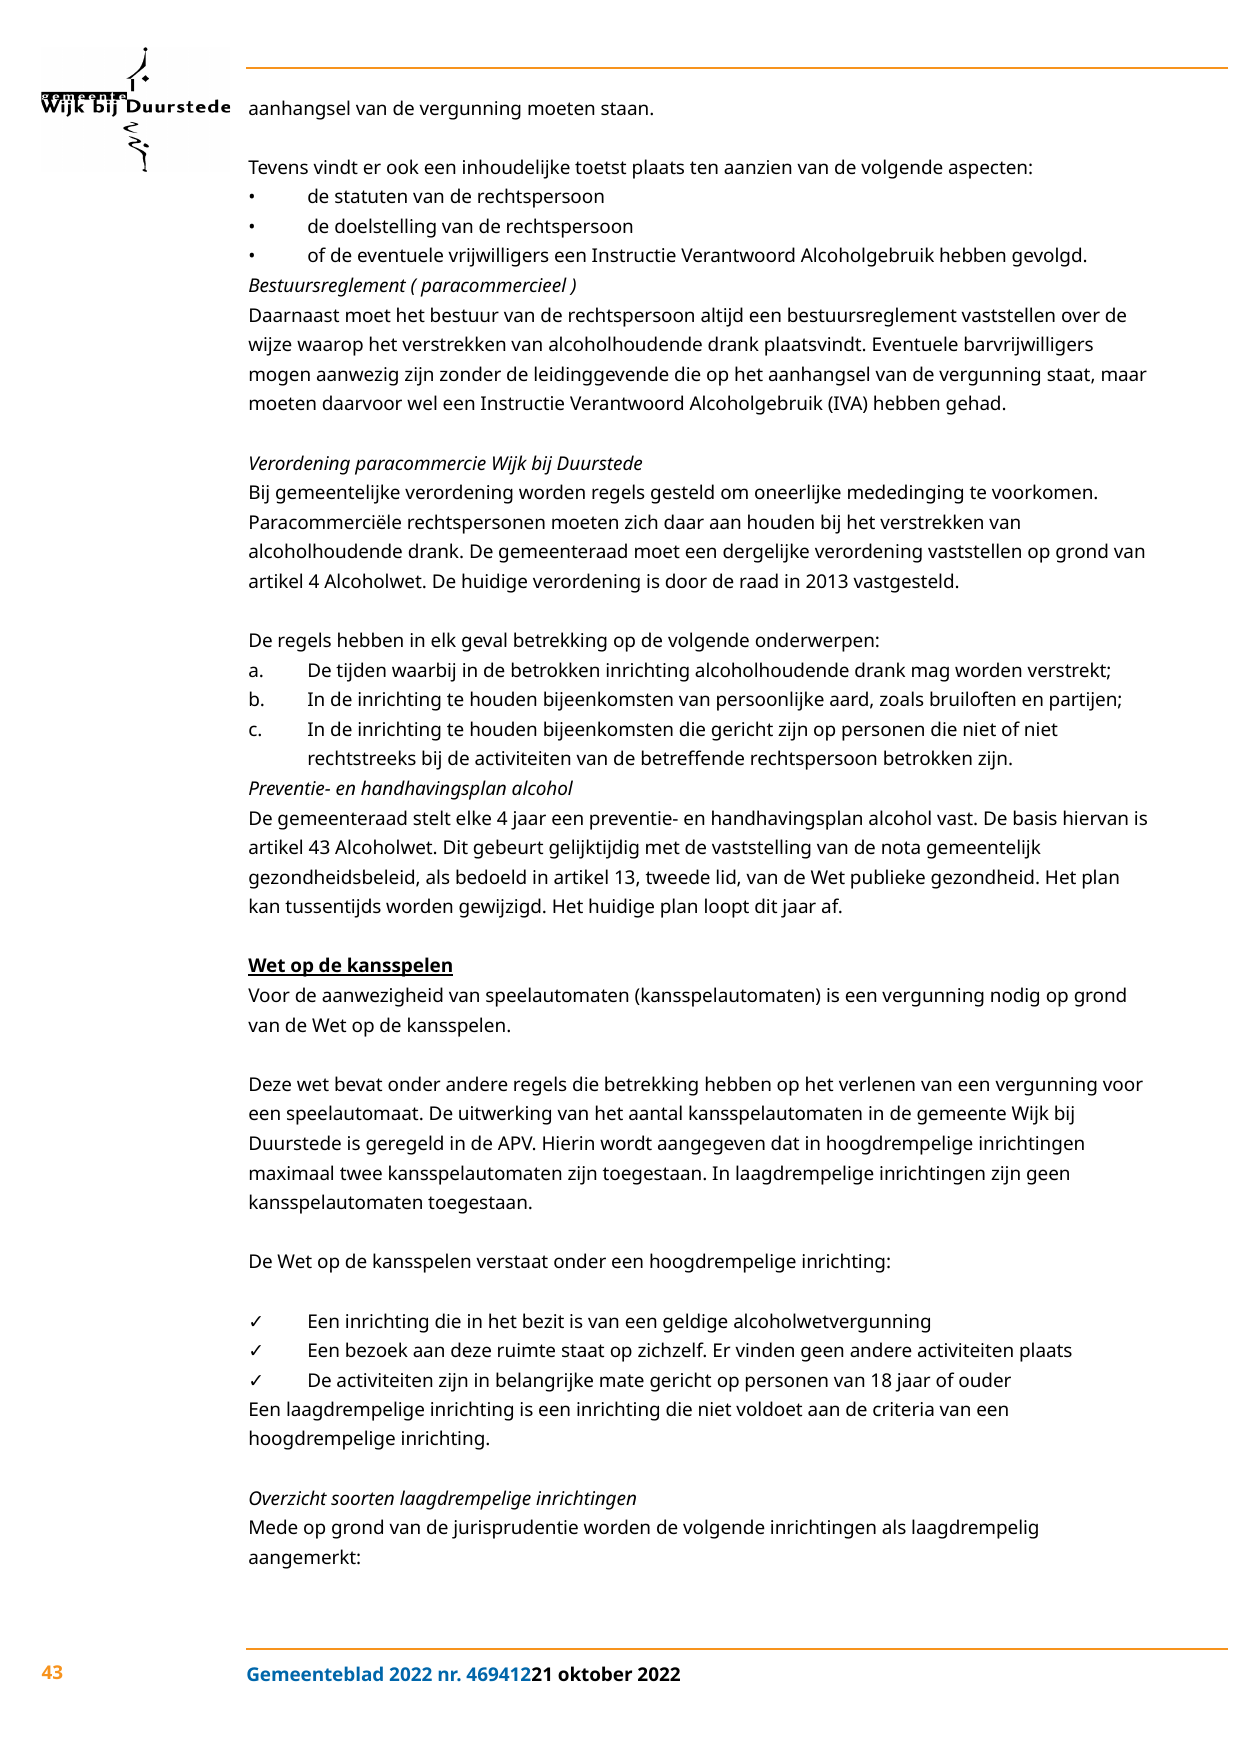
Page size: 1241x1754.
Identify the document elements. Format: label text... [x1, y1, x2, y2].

text Daarnaast moet het bestuur van de rechtspersoon altijd een bestuursreglement vaststellen over de wijze waarop het verstrekken van alcoholhoudende drank plaatsvindt. Eventuele barvrijwilligers mogen aanwezig zijn zonder de leidinggevende die op het aanhangsel van de vergunning staat, maar moeten daarvoor wel een Instructie Verantwoord Alcoholgebruik (IVA) hebben gehad. [248, 302, 1152, 416]
text Bij gemeentelijke verordening worden regels gesteld om oneerlijke mededinging te voorkomen. Paracommerciële rechtspersonen moeten zich daar aan houden bij het verstrekken van alcoholhoudende drank. De gemeenteraad moet een dergelijke verordening vaststellen op grond van artikel 4 Alcoholwet. De huidige verordening is door de raad in 2013 vastgesteld. [248, 479, 1152, 594]
text Mede op grond van de jurisprudentie worden de volgende inrichtingen als laagdrempelig aangemerkt: [248, 1514, 1152, 1569]
text Tevens vindt er ook een inhoudelijke toetst plaats ten aanzien van de volgende aspecten: [248, 154, 1152, 180]
text Wet op de kansspelen [248, 953, 1152, 978]
list of de eventuele vrijwilligers een Instructie Verantwoord Alcoholgebruik hebben gevolgd. [248, 243, 1152, 268]
table_header Een inrichting die in het bezit is van een geldige alcoholwetvergunning Een bezoek aan deze ruimte staat op zichzelf. Er vinden geen andere activiteiten plaats De activiteiten zijn in belangrijke mate gericht op personen van 18 jaar of ouder [248, 1308, 1152, 1393]
text De gemeenteraad stelt elke 4 jaar een preventie- en handhavingsplan alcohol vast. De basis hiervan is artikel 43 Alcoholwet. Dit gebeurt gelijktijdig met de vaststelling van de nota gemeentelijk gezondheidsbeleid, als bedoeld in artikel 13, tweede lid, van de Wet publieke gezondheid. Het plan kan tussentijds worden gewijzigd. Het huidige plan loopt dit jaar af. [248, 805, 1152, 919]
text De regels hebben in elk geval betrekking op de volgende onderwerpen: [248, 627, 1152, 653]
text Verordening paracommercie Wijk bij Duurstede [248, 450, 1152, 476]
text Preventie- en handhavingsplan alcohol [248, 775, 1152, 801]
list de statuten van de rechtspersoon [248, 183, 1152, 209]
text Bestuursreglement ( paracommercieel ) [248, 272, 1152, 298]
text Overzicht soorten laagdrempelige inrichtingen [248, 1485, 1152, 1510]
list de doelstelling van de rechtspersoon [248, 213, 1152, 239]
picture [41, 47, 231, 172]
text De Wet op de kansspelen verstaat onder een hoogdrempelige inrichting: [248, 1248, 1152, 1274]
text aanhangsel van de vergunning moeten staan. [248, 95, 1152, 121]
list De tijden waarbij in de betrokken inrichting alcoholhoudende drank mag worden verstrekt; [248, 657, 1152, 683]
list In de inrichting te houden bijeenkomsten van persoonlijke aard, zoals bruiloften en partijen; [248, 686, 1152, 712]
text Deze wet bevat onder andere regels die betrekking hebben op het verlenen van een vergunning voor een speelautomaat. De uitwerking van het aantal kansspelautomaten in de gemeente Wijk bij Duurstede is geregeld in de APV. Hierin wordt aangegeven dat in hoogdrempelige inrichtingen maximaal twee kansspelautomaten zijn toegestaan. In laagdrempelige inrichtingen zijn geen kansspelautomaten toegestaan. [248, 1071, 1152, 1215]
text Voor de aanwezigheid van speelautomaten (kansspelautomaten) is een vergunning nodig op grond van de Wet op de kansspelen. [248, 982, 1152, 1038]
text Een laagdrempelige inrichting is een inrichting die niet voldoet aan de criteria van een hoogdrempelige inrichting. [248, 1396, 1152, 1451]
list In de inrichting te houden bijeenkomsten die gericht zijn op personen die niet of niet rechtstreeks bij de activiteiten van de betreffende rechtspersoon betrokken zijn. [248, 716, 1152, 771]
